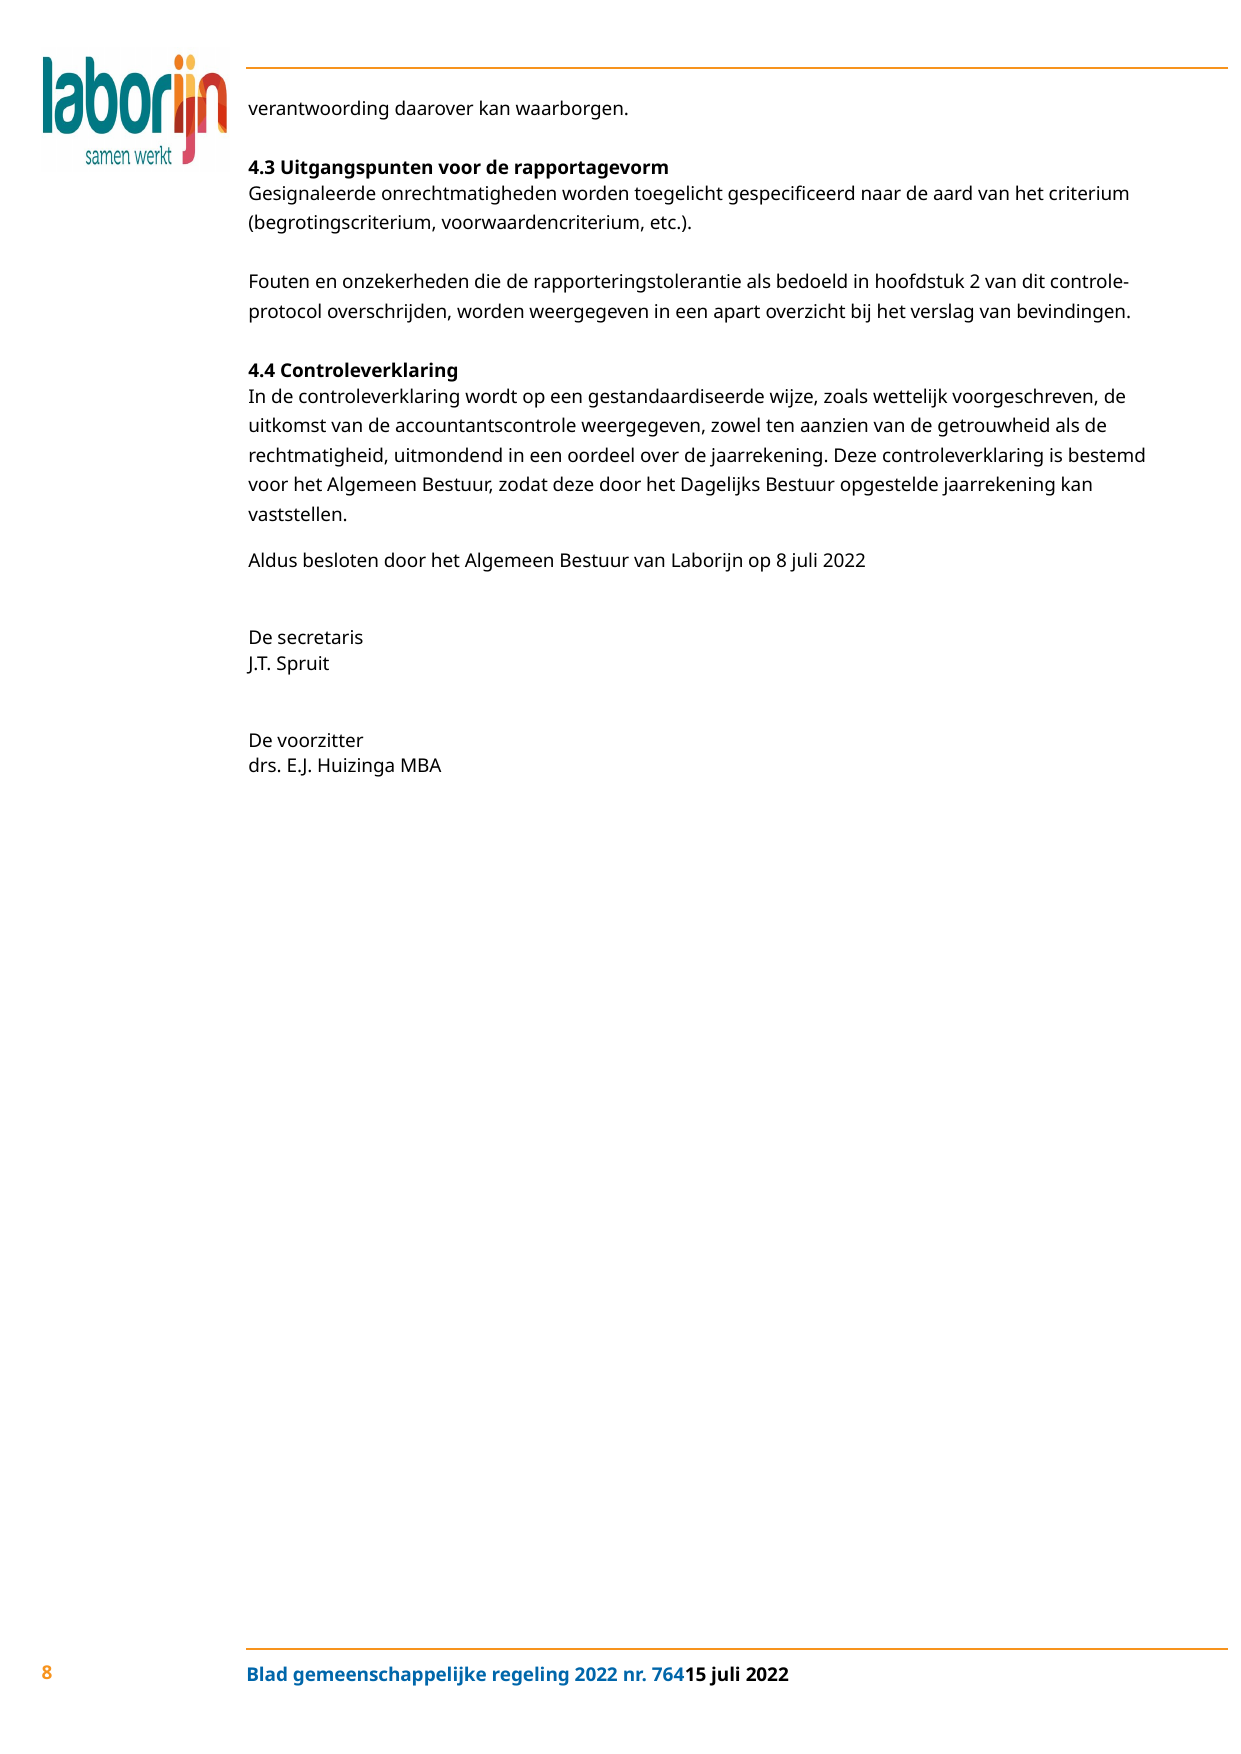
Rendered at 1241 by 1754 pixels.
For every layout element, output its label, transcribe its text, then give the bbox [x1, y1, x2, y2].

text J.T. Spruit [248, 650, 1152, 676]
text 4.3 Uitgangspunten voor de rapportagevorm [248, 154, 1152, 180]
text 4.4 Controleverklaring [248, 357, 1152, 383]
text Gesignaleerde onrechtmatigheden worden toegelicht gespecificeerd naar de aard van het criterium (begrotingscriterium, voorwaardencriterium, etc.). [248, 180, 1152, 235]
text De secretaris [248, 624, 1152, 650]
text De voorzitter [248, 727, 1152, 753]
text verantwoording daarover kan waarborgen. [248, 95, 1152, 121]
text Fouten en onzekerheden die de rapporteringstolerantie als bedoeld in hoofdstuk 2 van dit controle-protocol overschrijden, worden weergegeven in een apart overzicht bij het verslag van bevindingen. [248, 268, 1152, 324]
text drs. E.J. Huizinga MBA [248, 753, 1152, 778]
picture [41, 47, 231, 172]
text In de controleverklaring wordt op een gestandaardiseerde wijze, zoals wettelijk voorgeschreven, de uitkomst van de accountantscontrole weergegeven, zowel ten aanzien van de getrouwheid als de rechtmatigheid, uitmondend in een oordeel over de jaarrekening. Deze controleverklaring is bestemd voor het Algemeen Bestuur, zodat deze door het Dagelijks Bestuur opgestelde jaarrekening kan vaststellen. [248, 383, 1152, 527]
text Aldus besloten door het Algemeen Bestuur van Laborijn op 8 juli 2022 [248, 547, 1152, 573]
